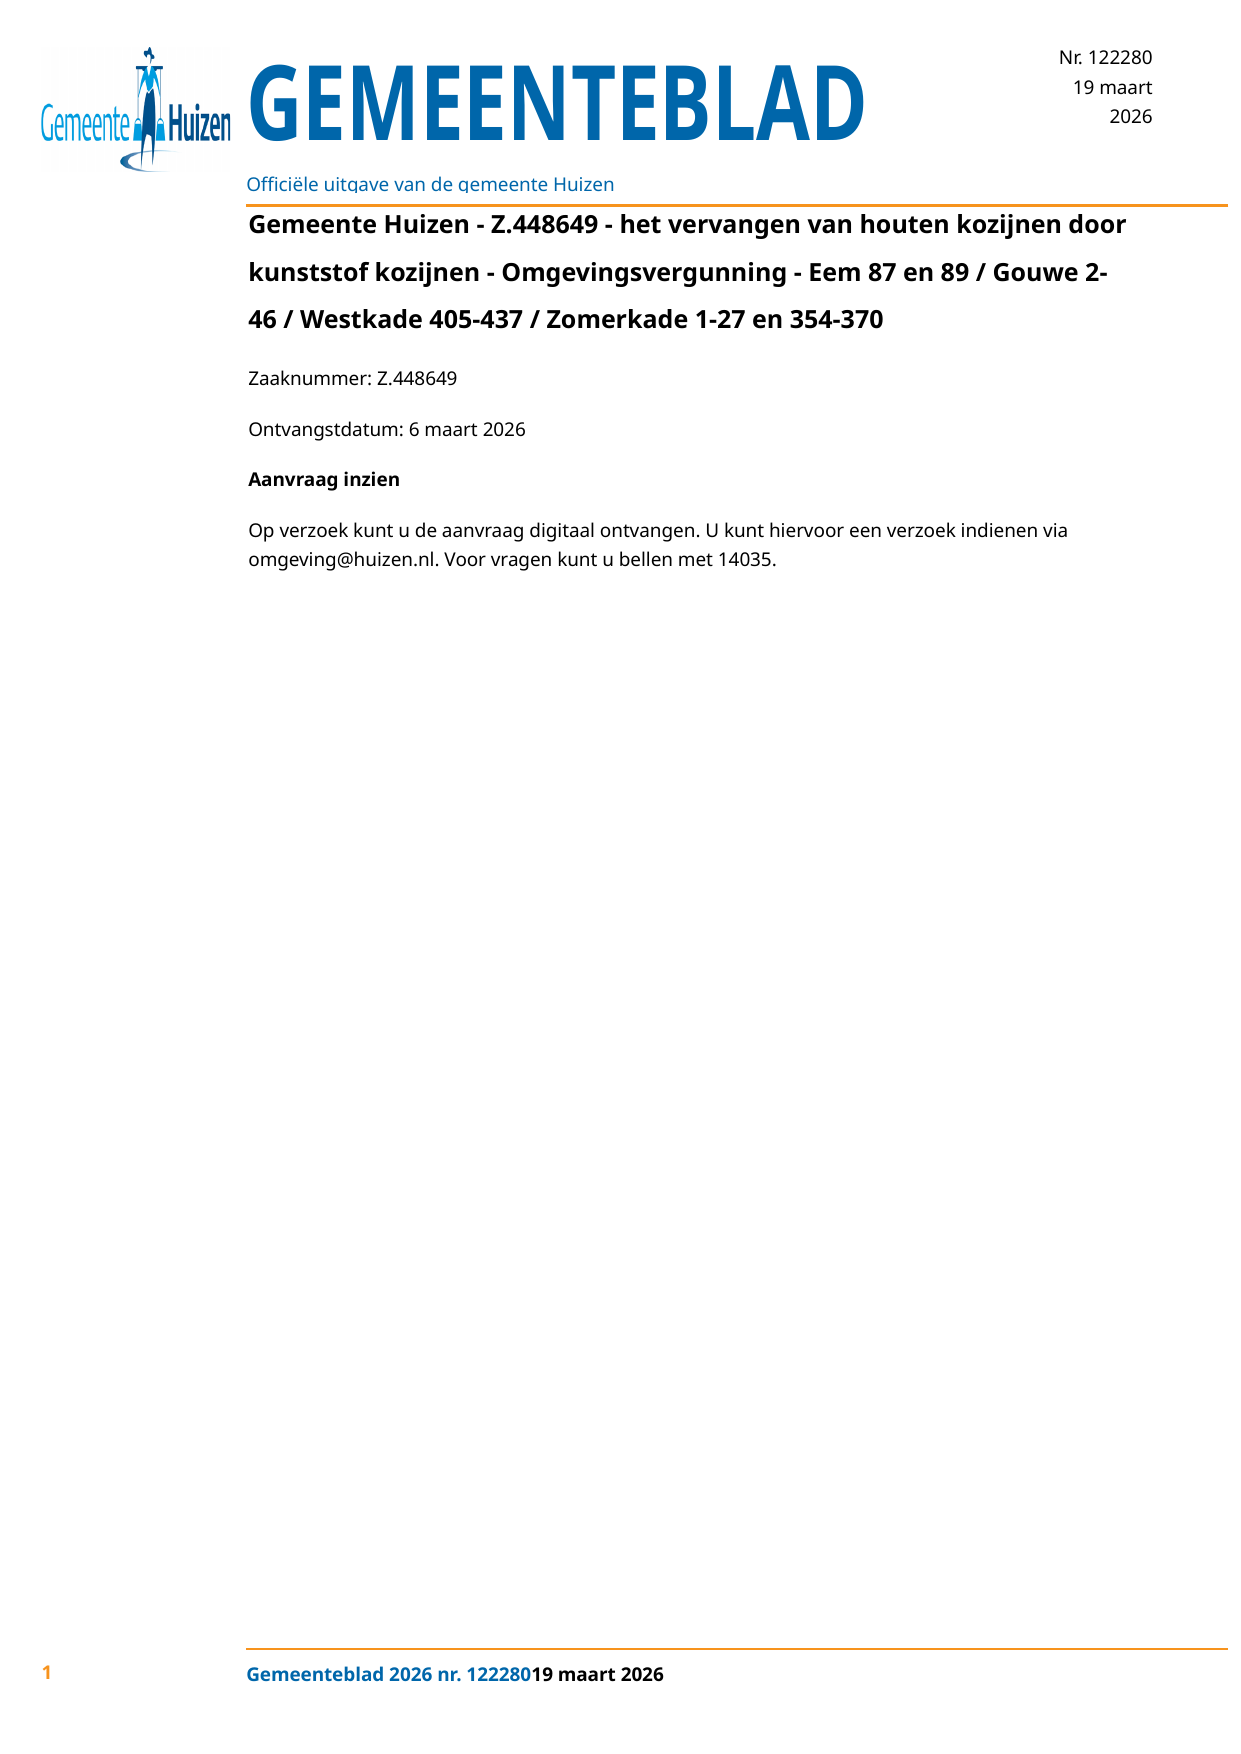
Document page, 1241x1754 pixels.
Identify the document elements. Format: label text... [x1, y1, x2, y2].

text Gemeente Huizen - Z.448649 - het vervangen van houten kozijnen door kunststof kozijnen - Omgevingsvergunning - Eem 87 en 89 / Gouwe 2-46 / Westkade 405-437 / Zomerkade 1-27 en 354-370 [248, 207, 1152, 336]
text Aanvraag inzien [248, 466, 1152, 492]
text Ontvangstdatum: 6 maart 2026 [248, 416, 1152, 442]
text Op verzoek kunt u de aanvraag digitaal ontvangen. U kunt hiervoor een verzoek indienen via omgeving@huizen.nl. Voor vragen kunt u bellen met 14035. [248, 517, 1152, 572]
picture [41, 47, 231, 172]
text Zaaknummer: Z.448649 [248, 366, 1152, 391]
